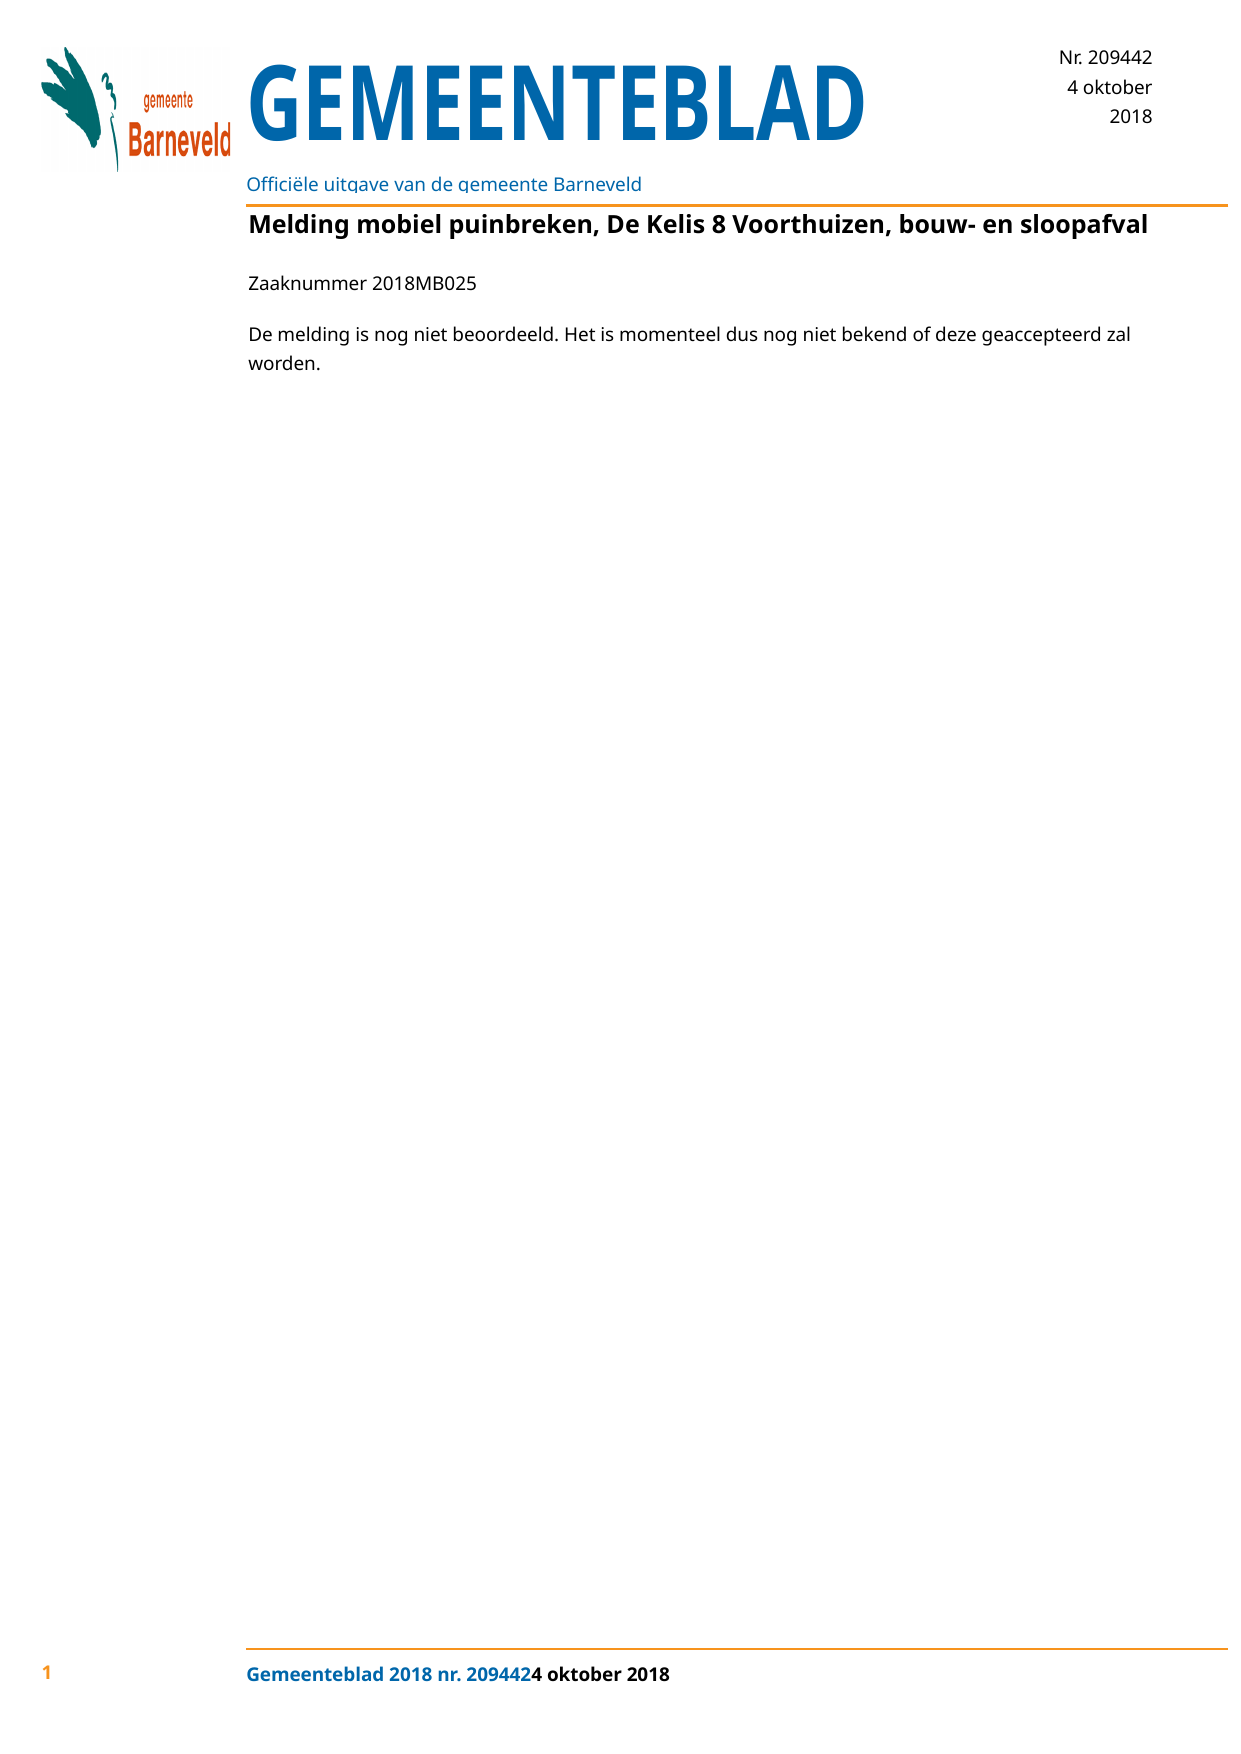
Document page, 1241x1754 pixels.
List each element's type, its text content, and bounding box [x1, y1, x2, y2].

picture [41, 47, 231, 172]
text De melding is nog niet beoordeeld. Het is momenteel dus nog niet bekend of deze geaccepteerd zal worden. [248, 321, 1152, 376]
text Zaaknummer 2018MB025 [248, 270, 1152, 296]
text Melding mobiel puinbreken, De Kelis 8 Voorthuizen, bouw- en sloopafval [248, 207, 1152, 241]
